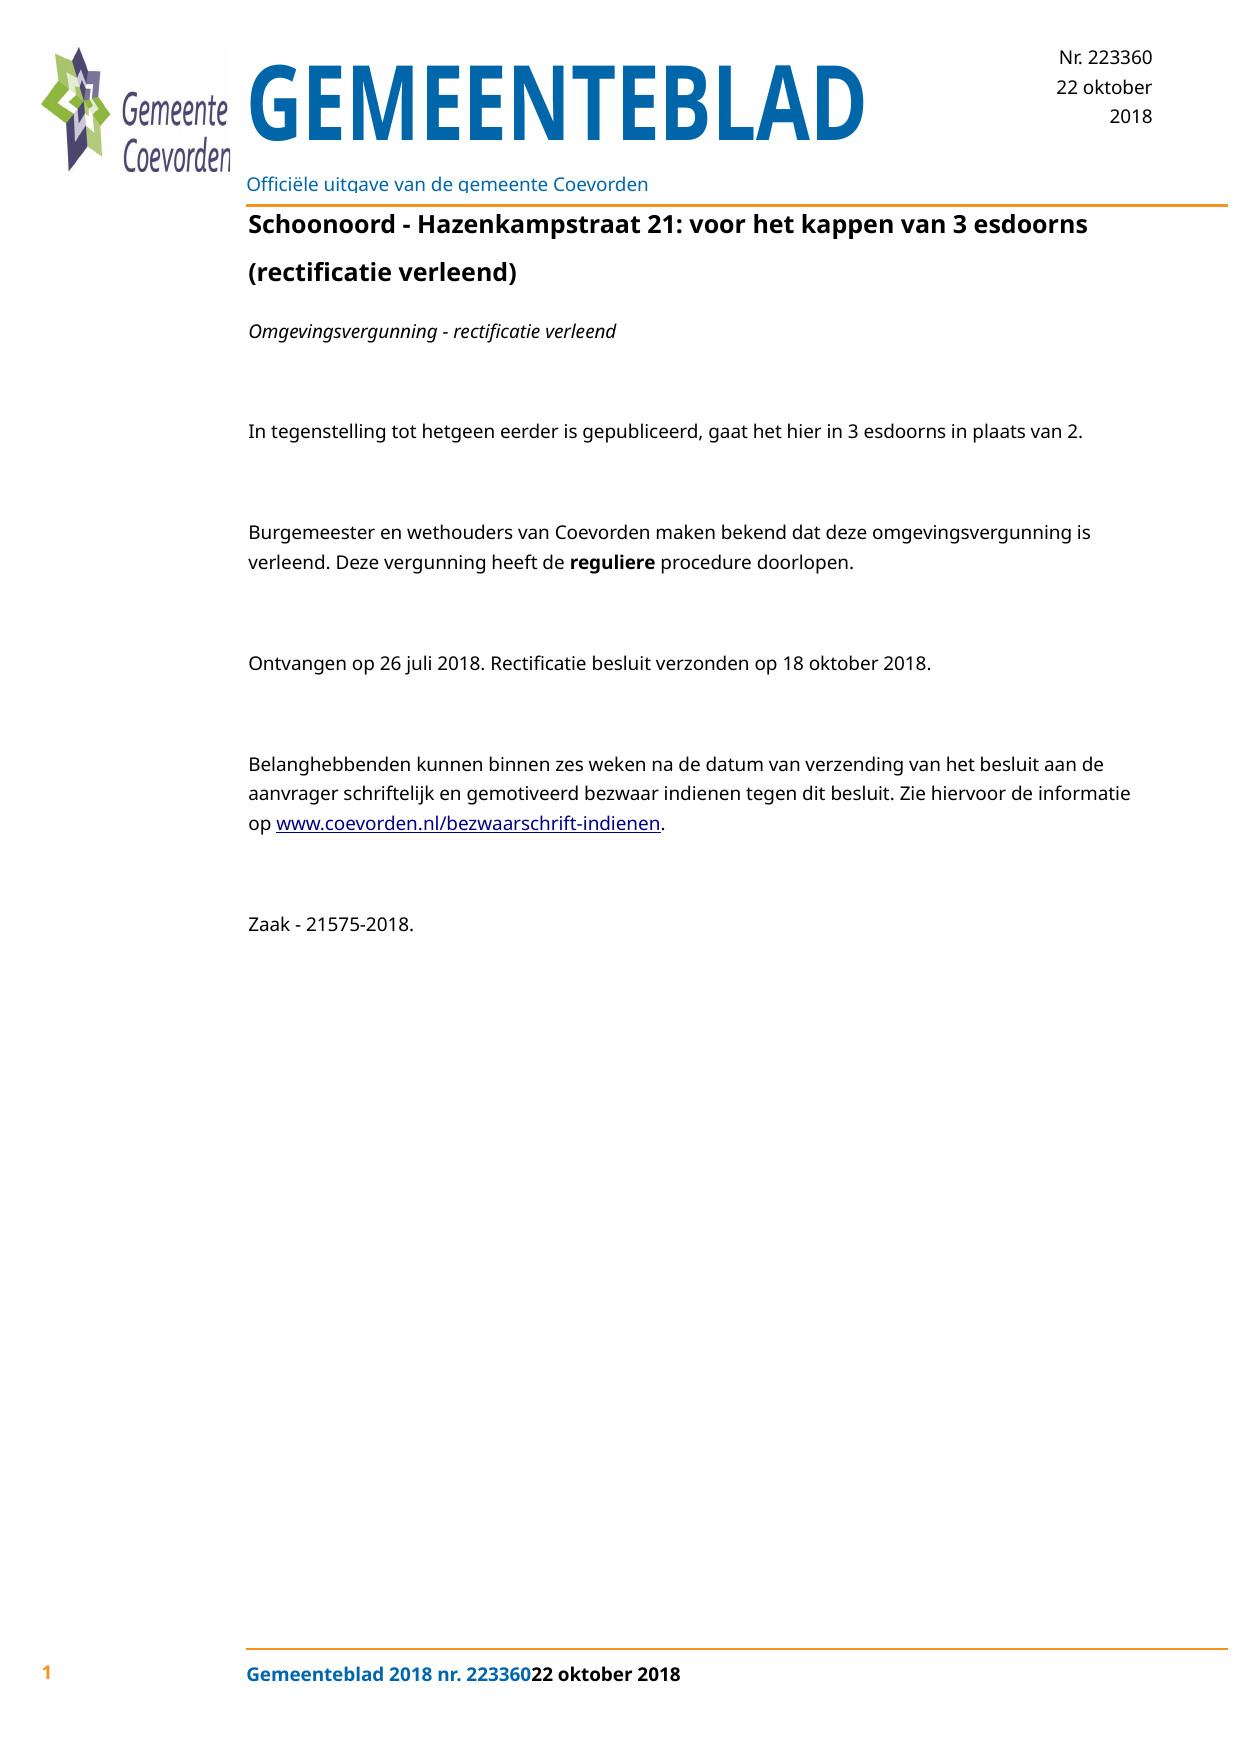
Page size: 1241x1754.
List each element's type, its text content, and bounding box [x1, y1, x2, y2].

text Schoonoord - Hazenkampstraat 21: voor het kappen van 3 esdoorns (rectificatie verleend) [248, 207, 1152, 288]
picture [41, 47, 231, 172]
text Belanghebbenden kunnen binnen zes weken na de datum van verzending van het besluit aan de aanvrager schriftelijk en gemotiveerd bezwaar indienen tegen dit besluit. Zie hiervoor de informatie op www.coevorden.nl/bezwaarschrift-indienen. [248, 751, 1152, 836]
text Burgemeester en wethouders van Coevorden maken bekend dat deze omgevingsvergunning is verleend. Deze vergunning heeft de reguliere procedure doorlopen. [248, 519, 1152, 575]
text Ontvangen op 26 juli 2018. Rectificatie besluit verzonden op 18 oktober 2018. [248, 650, 1152, 676]
text In tegenstelling tot hetgeen eerder is gepubliceerd, gaat het hier in 3 esdoorns in plaats van 2. [248, 419, 1152, 444]
text Zaak - 21575-2018. [248, 911, 1152, 937]
text Omgevingsvergunning - rectificatie verleend [248, 318, 1152, 344]
